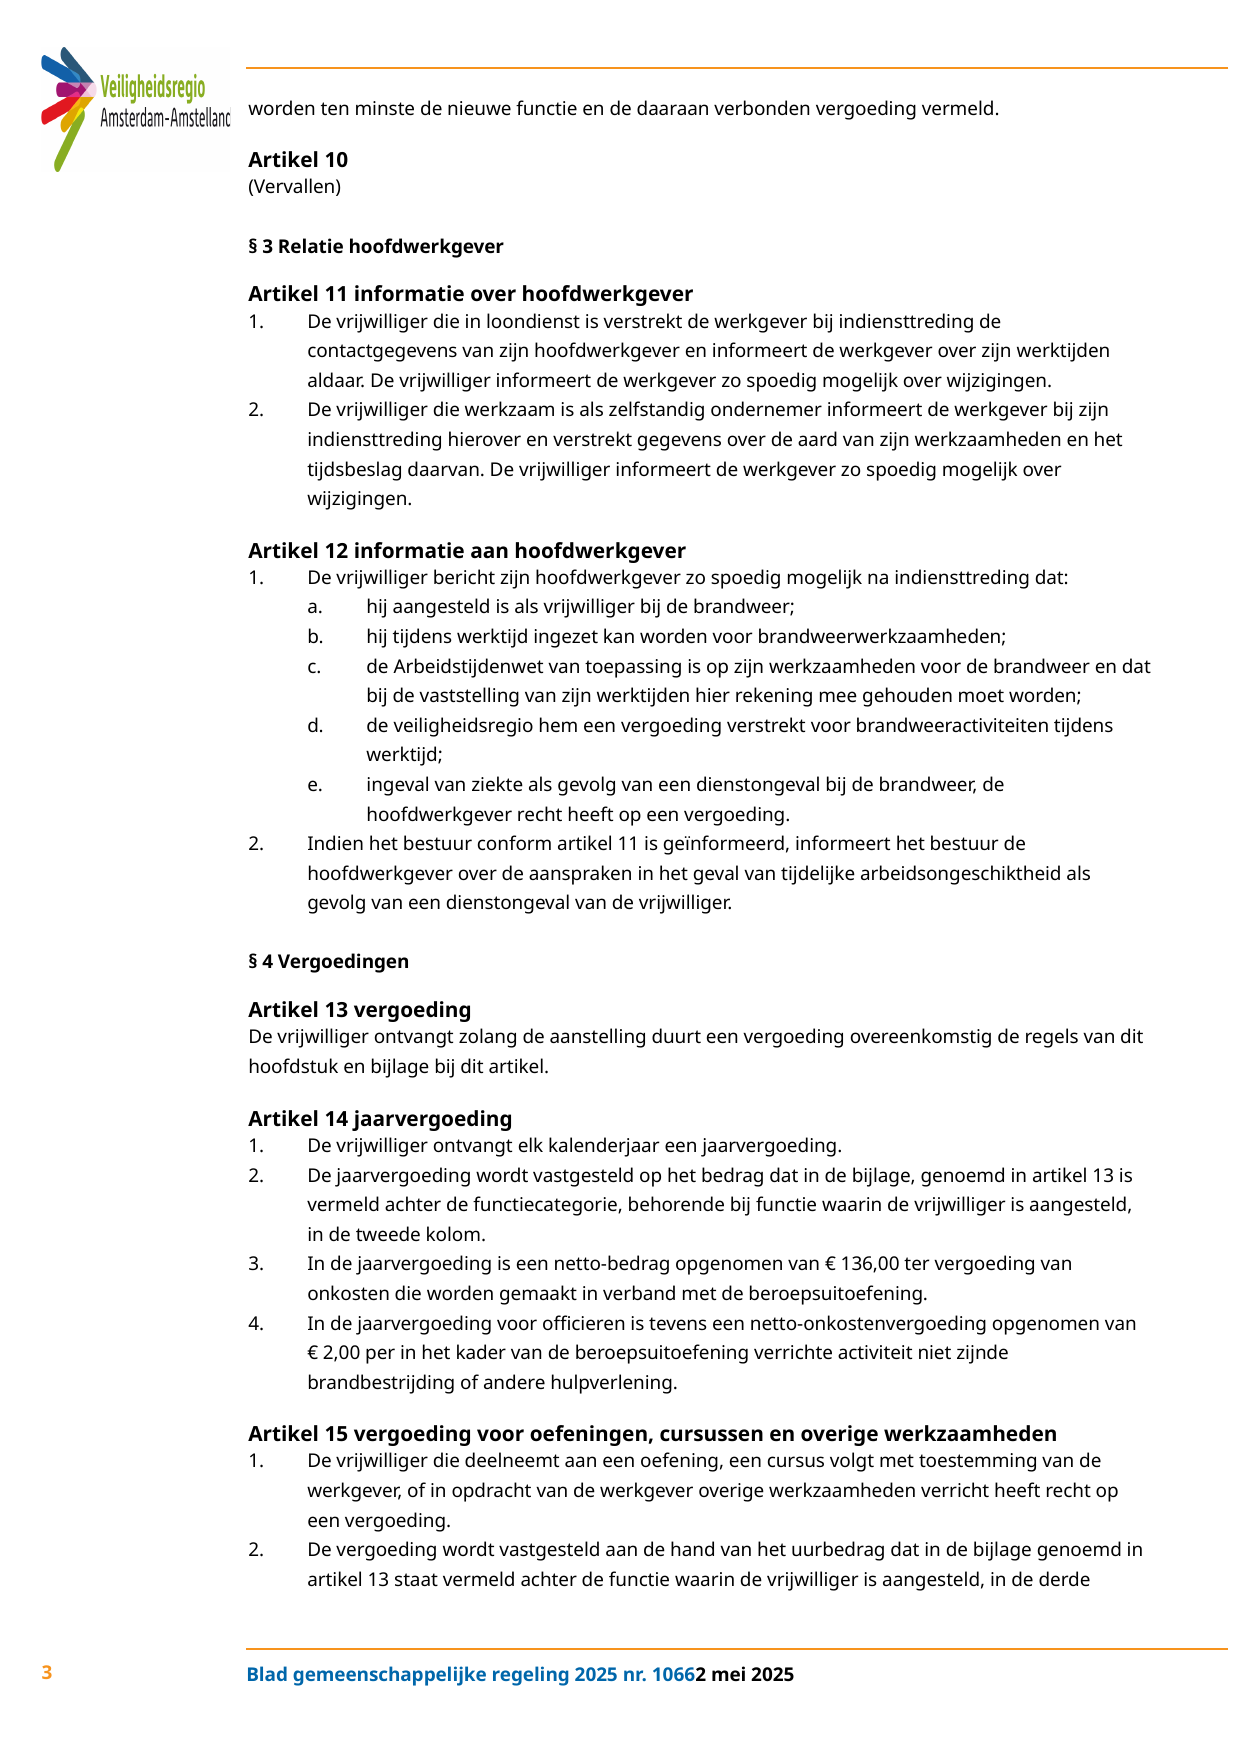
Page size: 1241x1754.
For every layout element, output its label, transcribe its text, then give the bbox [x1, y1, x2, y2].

list De vrijwilliger die werkzaam is als zelfstandig ondernemer informeert de werkgever bij zijn indiensttreding hierover en verstrekt gegevens over de aard van zijn werkzaamheden en het tijdsbeslag daarvan. De vrijwilliger informeert de werkgever zo spoedig mogelijk over wijzigingen. [248, 397, 1152, 511]
list de veiligheidsregio hem een vergoeding verstrekt voor brandweeractiviteiten tijdens werktijd; [307, 712, 1152, 767]
text § 4 Vergoedingen [248, 949, 1152, 974]
list De jaarvergoeding wordt vastgesteld op het bedrag dat in de bijlage, genoemd in artikel 13 is vermeld achter de functiecategorie, behorende bij functie waarin de vrijwilliger is aangesteld, in de tweede kolom. [248, 1162, 1152, 1247]
text § 3 Relatie hoofdwerkgever [248, 233, 1152, 258]
list hij tijdens werktijd ingezet kan worden voor brandweerwerkzaamheden; [307, 623, 1152, 649]
list de Arbeidstijdenwet van toepassing is op zijn werkzaamheden voor de brandweer en dat bij de vaststelling van zijn werktijden hier rekening mee gehouden moet worden; [307, 653, 1152, 708]
text Artikel 11 informatie over hoofdwerkgever [248, 279, 1152, 308]
list De vrijwilliger die deelneemt aan een oefening, een cursus volgt met toestemming van de werkgever, of in opdracht van de werkgever overige werkzaamheden verricht heeft recht op een vergoeding. [248, 1448, 1152, 1533]
text (Vervallen) [248, 174, 1152, 199]
list De vrijwilliger die in loondienst is verstrekt de werkgever bij indiensttreding de contactgegevens van zijn hoofdwerkgever en informeert de werkgever over zijn werktijden aldaar. De vrijwilliger informeert de werkgever zo spoedig mogelijk over wijzigingen. [248, 308, 1152, 393]
text worden ten minste de nieuwe functie en de daaraan verbonden vergoeding vermeld. [248, 95, 1152, 121]
text Artikel 14 jaarvergoeding [248, 1104, 1152, 1132]
list De vergoeding wordt vastgesteld aan de hand van het uurbedrag dat in de bijlage genoemd in artikel 13 staat vermeld achter de functie waarin de vrijwilliger is aangesteld, in de derde [248, 1536, 1152, 1592]
text Artikel 10 [248, 145, 1152, 174]
list In de jaarvergoeding is een netto-bedrag opgenomen van € 136,00 ter vergoeding van onkosten die worden gemaakt in verband met de beroepsuitoefening. [248, 1251, 1152, 1306]
list In de jaarvergoeding voor officieren is tevens een netto-onkostenvergoeding opgenomen van € 2,00 per in het kader van de beroepsuitoefening verrichte activiteit niet zijnde brandbestrijding of andere hulpverlening. [248, 1310, 1152, 1394]
list hij aangesteld is als vrijwilliger bij de brandweer; [307, 594, 1152, 619]
list De vrijwilliger bericht zijn hoofdwerkgever zo spoedig mogelijk na indiensttreding dat: [248, 564, 1152, 590]
text Artikel 15 vergoeding voor oefeningen, cursussen en overige werkzaamheden [248, 1419, 1152, 1448]
picture [41, 47, 231, 172]
text De vrijwilliger ontvangt zolang de aanstelling duurt een vergoeding overeenkomstig de regels van dit hoofdstuk en bijlage bij dit artikel. [248, 1024, 1152, 1079]
list De vrijwilliger ontvangt elk kalenderjaar een jaarvergoeding. [248, 1132, 1152, 1158]
list Indien het bestuur conform artikel 11 is geïnformeerd, informeert het bestuur de hoofdwerkgever over de aanspraken in het geval van tijdelijke arbeidsongeschiktheid als gevolg van een dienstongeval van de vrijwilliger. [248, 830, 1152, 915]
text Artikel 13 vergoeding [248, 995, 1152, 1024]
text Artikel 12 informatie aan hoofdwerkgever [248, 536, 1152, 564]
list ingeval van ziekte als gevolg van een dienstongeval bij de brandweer, de hoofdwerkgever recht heeft op een vergoeding. [307, 771, 1152, 827]
